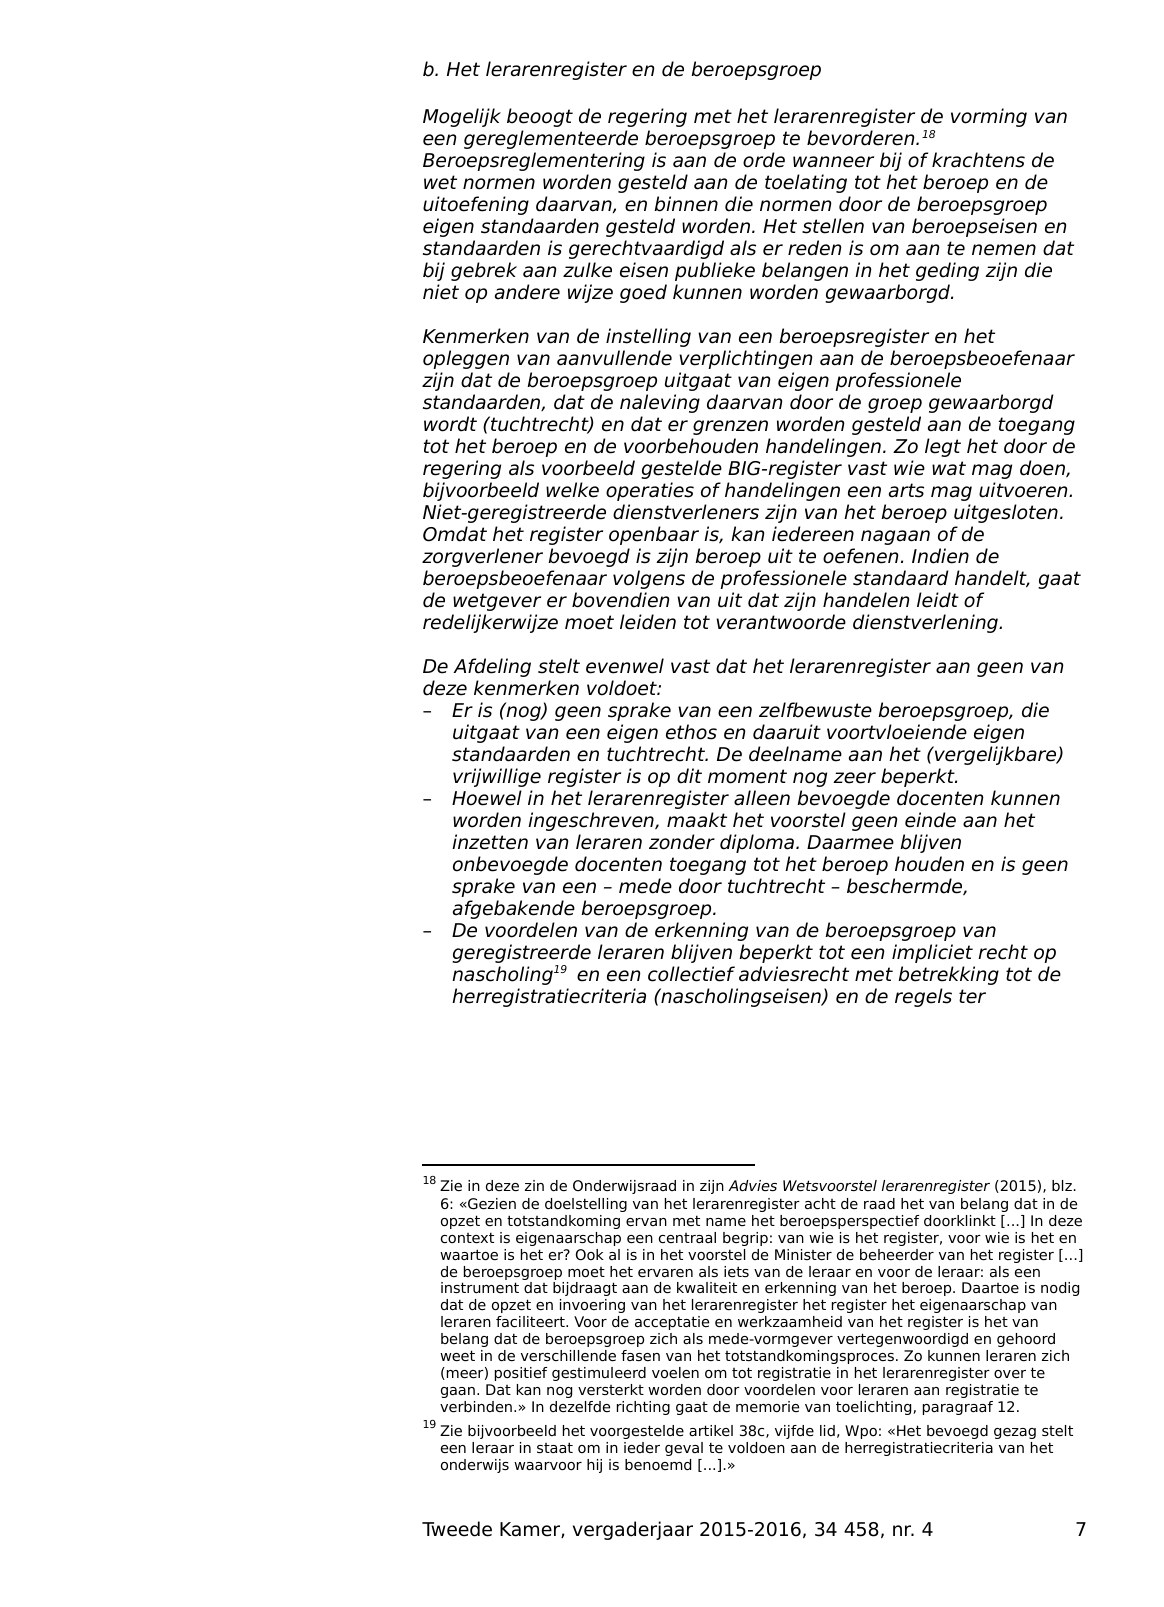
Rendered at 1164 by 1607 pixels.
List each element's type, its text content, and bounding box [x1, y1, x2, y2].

text Zie bijvoorbeeld het voorgestelde artikel 38c, vijfde lid, Wpo: «Het bevoegd gezag stelt een leraar in staat om in ieder geval te voldoen aan de herregistratiecriteria van het onderwijs waarvoor hij is benoemd [...].» [422, 1418, 1087, 1474]
text – De voordelen van de erkenning van de beroepsgroep van geregistreerde leraren blijven beperkt tot een impliciet recht op nascholing en een collectief adviesrecht met betrekking tot de herregistratiecriteria (nascholingseisen) en de regels ter [422, 920, 1087, 1052]
text Zie in deze zin de Onderwijsraad in zijn Advies Wetsvoorstel lerarenregister (2015), blz. 6: «Gezien de doelstelling van het lerarenregister acht de raad het van belang dat in de opzet en totstandkoming ervan met name het beroepsperspectief doorklinkt [...] In deze context is eigenaarschap een centraal begrip: van wie is het register, voor wie is het en waartoe is het er? Ook al is in het voorstel de Minister de beheerder van het register [...] de beroepsgroep moet het ervaren als iets van de leraar en voor de leraar: als een instrument dat bijdraagt aan de kwaliteit en erkenning van het beroep. Daartoe is nodig dat de opzet en invoering van het lerarenregister het register het eigenaarschap van leraren faciliteert. Voor de acceptatie en werkzaamheid van het register is het van belang dat de beroepsgroep zich als mede-vormgever vertegenwoordigd en gehoord weet in de verschillende fasen van het totstandkomingsproces. Zo kunnen leraren zich (meer) positief gestimuleerd voelen om tot registratie in het lerarenregister over te gaan. Dat kan nog versterkt worden door voordelen voor leraren aan registratie te verbinden.» In dezelfde richting gaat de memorie van toelichting, paragraaf 12. [422, 1174, 1087, 1416]
text – Hoewel in het lerarenregister alleen bevoegde docenten kunnen worden ingeschreven, maakt het voorstel geen einde aan het inzetten van leraren zonder diploma. Daarmee blijven onbevoegde docenten toegang tot het beroep houden en is geen sprake van een – mede door tuchtrecht – beschermde, afgebakende beroepsgroep. [422, 788, 1087, 920]
subtitle b. Het lerarenregister en de beroepsgroep [422, 59, 1087, 81]
text Mogelijk beoogt de regering met het lerarenregister de vorming van een gereglementeerde beroepsgroep te bevorderen. Beroepsreglementering is aan de orde wanneer bij of krachtens de wet normen worden gesteld aan de toelating tot het beroep en de uitoefening daarvan, en binnen die normen door de beroepsgroep eigen standaarden gesteld worden. Het stellen van beroepseisen en standaarden is gerechtvaardigd als er reden is om aan te nemen dat bij gebrek aan zulke eisen publieke belangen in het geding zijn die niet op andere wijze goed kunnen worden gewaarborgd. [422, 106, 1087, 304]
text – Er is (nog) geen sprake van een zelfbewuste beroepsgroep, die uitgaat van een eigen ethos en daaruit voortvloeiende eigen standaarden en tuchtrecht. De deelname aan het (vergelijkbare) vrijwillige register is op dit moment nog zeer beperkt. [422, 700, 1087, 788]
text De Afdeling stelt evenwel vast dat het lerarenregister aan geen van deze kenmerken voldoet: [422, 656, 1087, 700]
text Kenmerken van de instelling van een beroepsregister en het opleggen van aanvullende verplichtingen aan de beroepsbeoefenaar zijn dat de beroepsgroep uitgaat van eigen professionele standaarden, dat de naleving daarvan door de groep gewaarborgd wordt (tuchtrecht) en dat er grenzen worden gesteld aan de toegang tot het beroep en de voorbehouden handelingen. Zo legt het door de regering als voorbeeld gestelde BIG-register vast wie wat mag doen, bijvoorbeeld welke operaties of handelingen een arts mag uitvoeren. Niet-geregistreerde dienstverleners zijn van het beroep uitgesloten. Omdat het register openbaar is, kan iedereen nagaan of de zorgverlener bevoegd is zijn beroep uit te oefenen. Indien de beroepsbeoefenaar volgens de professionele standaard handelt, gaat de wetgever er bovendien van uit dat zijn handelen leidt of redelijkerwijze moet leiden tot verantwoorde dienstverlening. [422, 326, 1087, 634]
